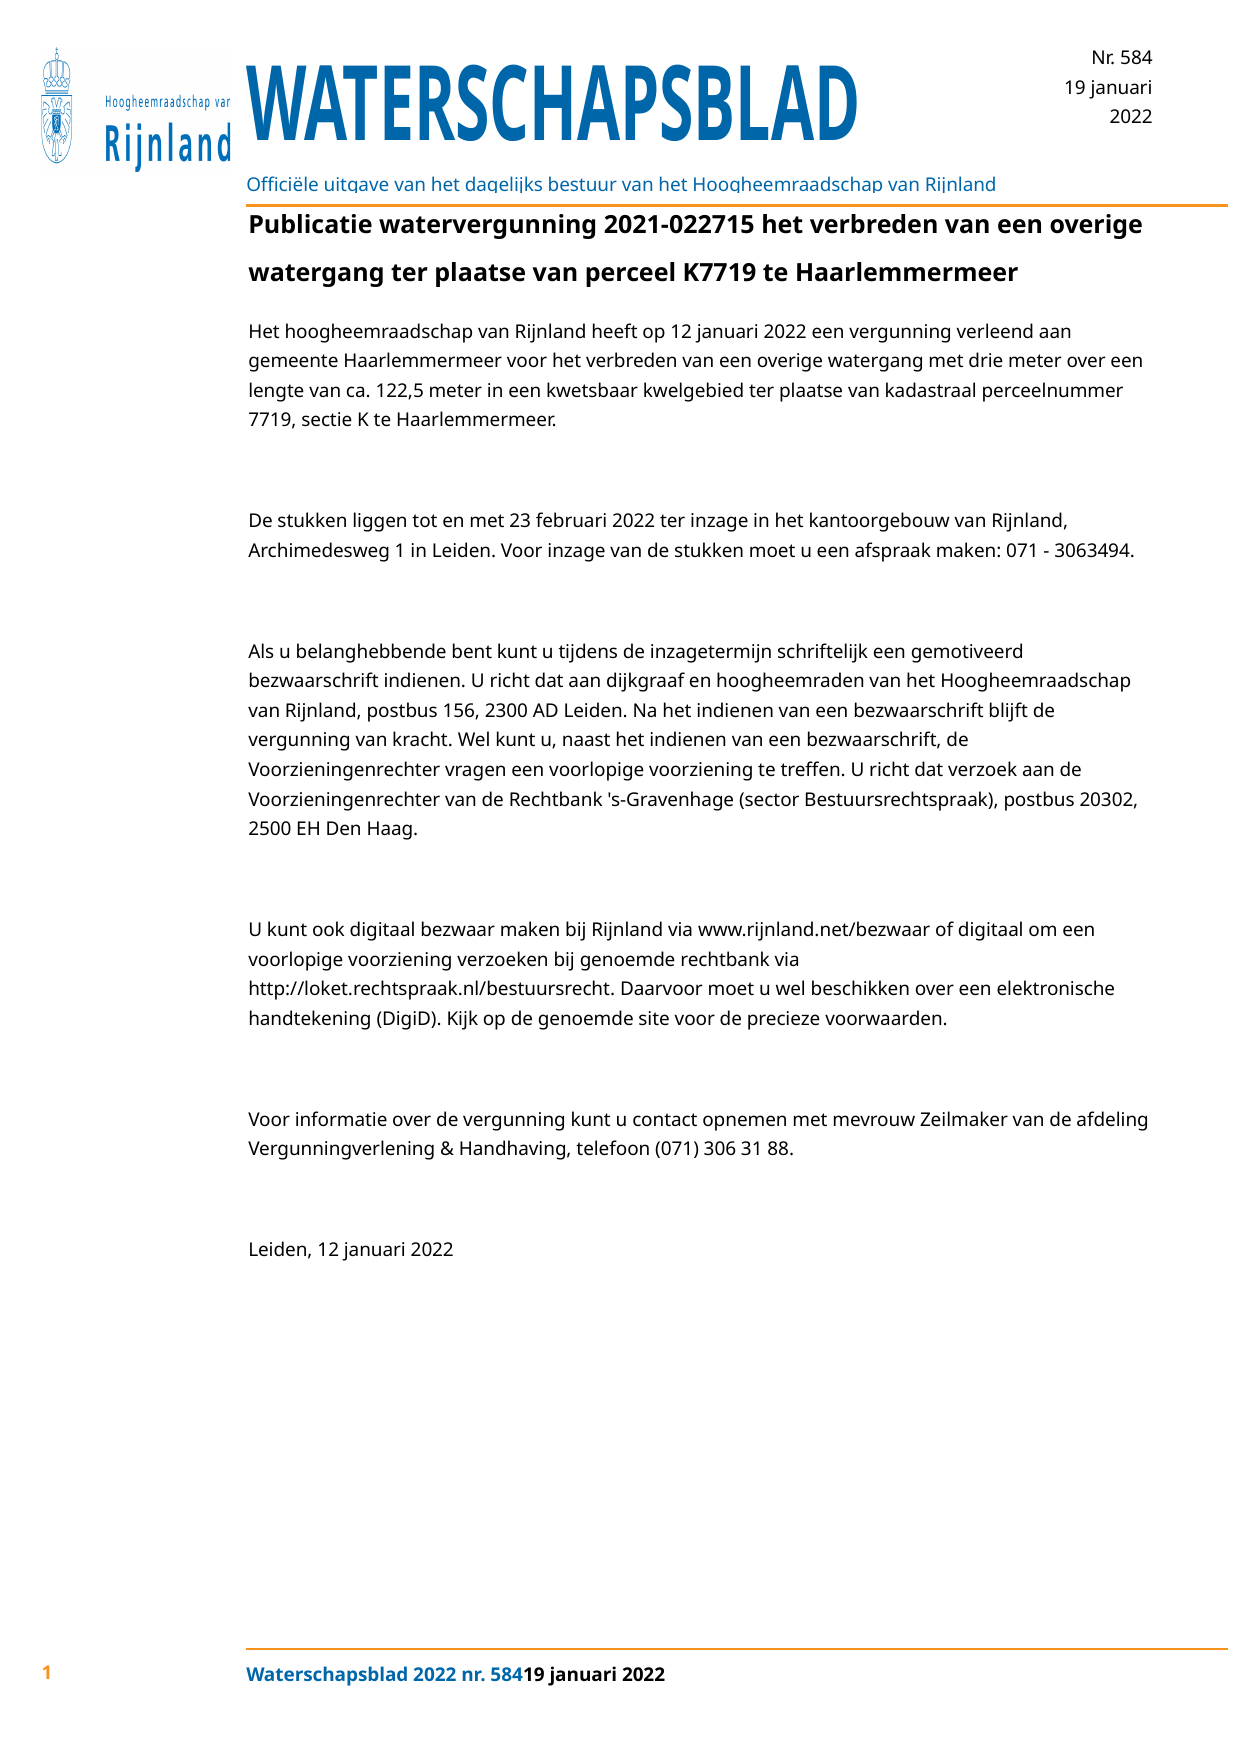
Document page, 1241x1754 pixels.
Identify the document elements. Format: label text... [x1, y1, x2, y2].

text De stukken liggen tot en met 23 februari 2022 ter inzage in het kantoorgebouw van Rijnland, Archimedesweg 1 in Leiden. Voor inzage van de stukken moet u een afspraak maken: 071 - 3063494. [248, 507, 1152, 563]
text Als u belanghebbende bent kunt u tijdens de inzagetermijn schriftelijk een gemotiveerd bezwaarschrift indienen. U richt dat aan dijkgraaf en hoogheemraden van het Hoogheemraadschap van Rijnland, postbus 156, 2300 AD Leiden. Na het indienen van een bezwaarschrift blijft de vergunning van kracht. Wel kunt u, naast het indienen van een bezwaarschrift, de Voorzieningenrechter vragen een voorlopige voorziening te treffen. U richt dat verzoek aan de Voorzieningenrechter van de Rechtbank 's-Gravenhage (sector Bestuursrechtspraak), postbus 20302, 2500 EH Den Haag. [248, 638, 1152, 841]
picture [41, 47, 231, 172]
text Het hoogheemraadschap van Rijnland heeft op 12 januari 2022 een vergunning verleend aan gemeente Haarlemmermeer voor het verbreden van een overige watergang met drie meter over een lengte van ca. 122,5 meter in een kwetsbaar kwelgebied ter plaatse van kadastraal perceelnummer 7719, sectie K te Haarlemmermeer. [248, 318, 1152, 432]
text Leiden, 12 januari 2022 [248, 1236, 1152, 1262]
text Publicatie watervergunning 2021-022715 het verbreden van een overige watergang ter plaatse van perceel K7719 te Haarlemmermeer [248, 207, 1152, 288]
text U kunt ook digitaal bezwaar maken bij Rijnland via www.rijnland.net/bezwaar of digitaal om een voorlopige voorziening verzoeken bij genoemde rechtbank via http://loket.rechtspraak.nl/bestuursrecht. Daarvoor moet u wel beschikken over een elektronische handtekening (DigiD). Kijk op de genoemde site voor de precieze voorwaarden. [248, 916, 1152, 1031]
text Voor informatie over de vergunning kunt u contact opnemen met mevrouw Zeilmaker van de afdeling Vergunningverlening & Handhaving, telefoon (071) 306 31 88. [248, 1106, 1152, 1161]
